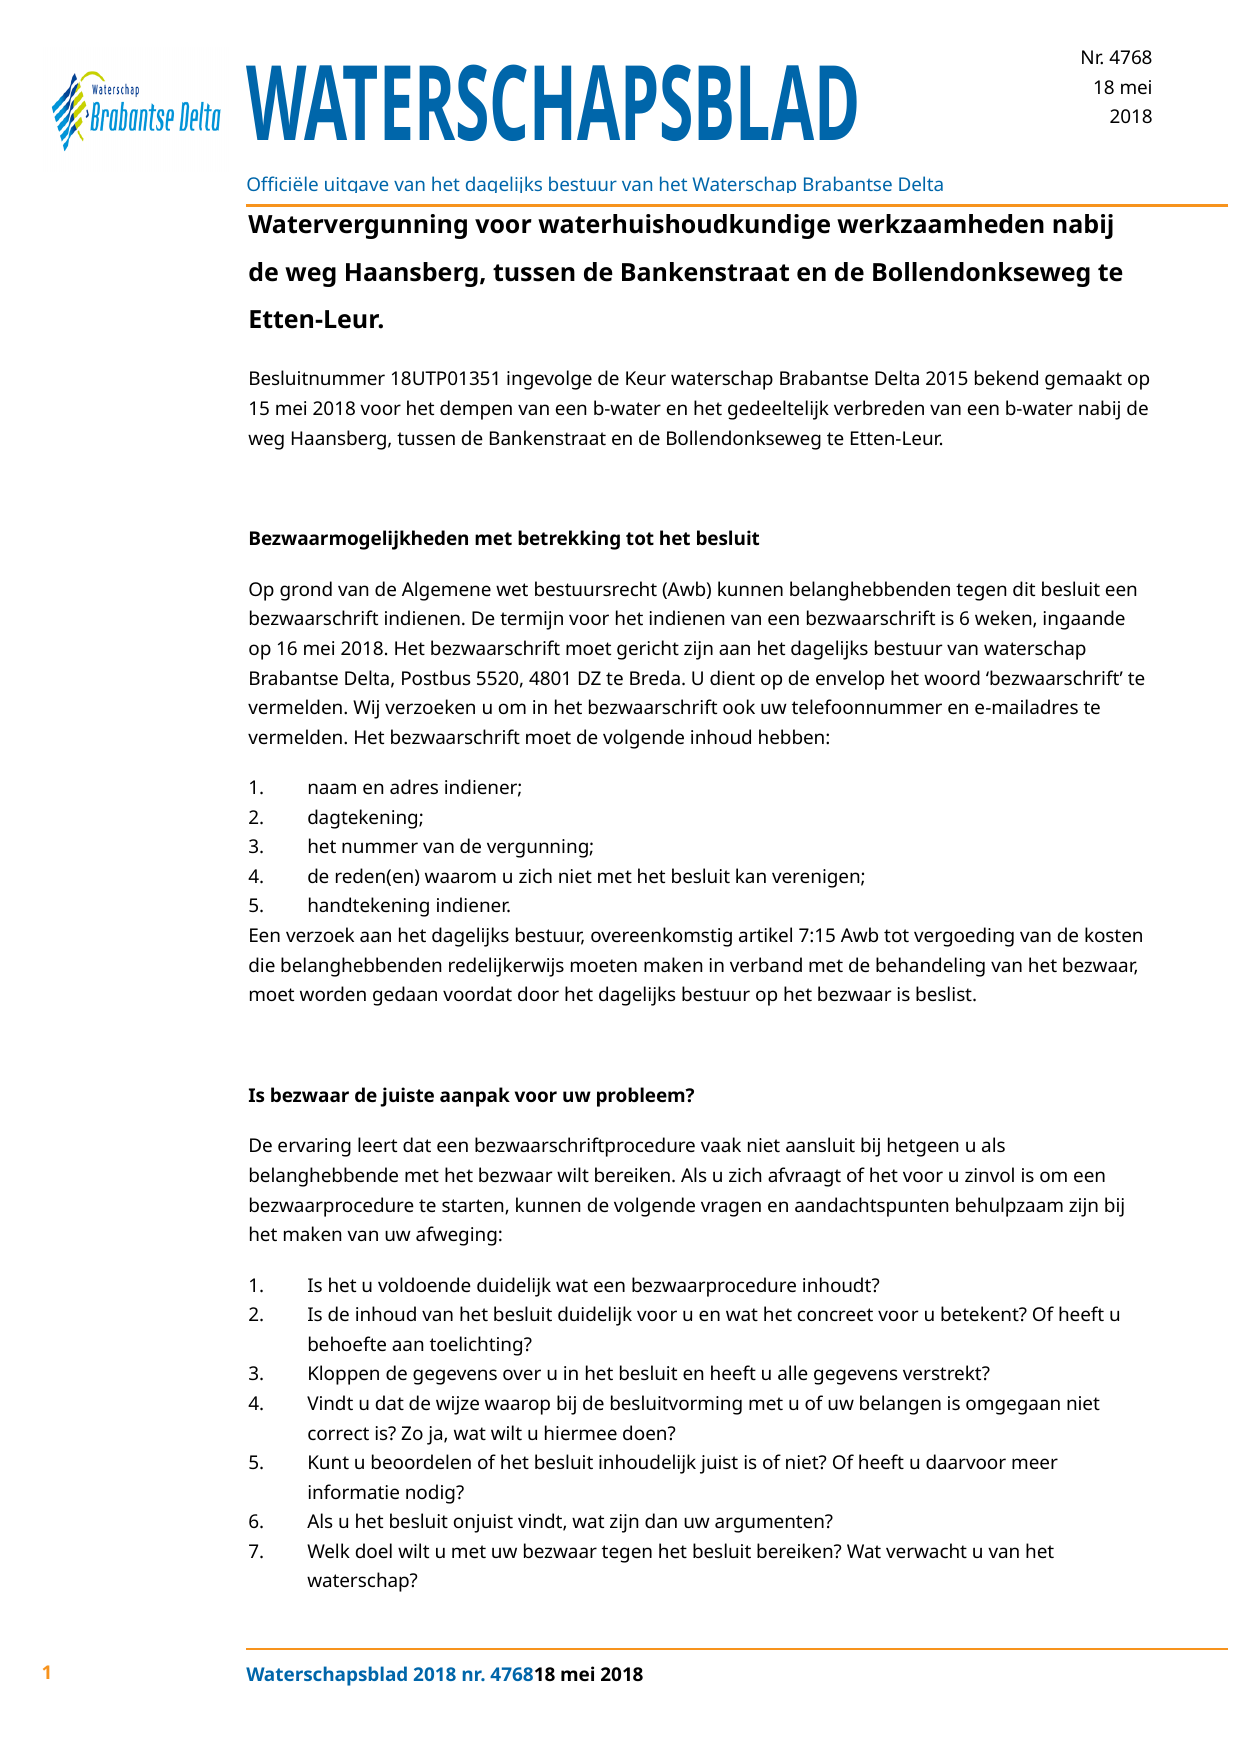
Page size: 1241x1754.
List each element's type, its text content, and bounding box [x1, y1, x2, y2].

text De ervaring leert dat een bezwaarschriftprocedure vaak niet aansluit bij hetgeen u als belanghebbende met het bezwaar wilt bereiken. Als u zich afvraagt of het voor u zinvol is om een bezwaarprocedure te starten, kunnen de volgende vragen en aandachtspunten behulpzaam zijn bij het maken van uw afweging: [248, 1133, 1152, 1247]
list Is het u voldoende duidelijk wat een bezwaarprocedure inhoudt? [248, 1272, 1152, 1297]
text Is bezwaar de juiste aanpak voor uw probleem? [248, 1082, 1152, 1108]
text Bezwaarmogelijkheden met betrekking tot het besluit [248, 526, 1152, 551]
list naam en adres indiener; [248, 774, 1152, 800]
list de reden(en) waarom u zich niet met het besluit kan verenigen; [248, 863, 1152, 889]
text Een verzoek aan het dagelijks bestuur, overeenkomstig artikel 7:15 Awb tot vergoeding van de kosten die belanghebbenden redelijkerwijs moeten maken in verband met de behandeling van het bezwaar, moet worden gedaan voordat door het dagelijks bestuur op het bezwaar is beslist. [248, 922, 1152, 1007]
list handtekening indiener. [248, 893, 1152, 918]
list Is de inhoud van het besluit duidelijk voor u en wat het concreet voor u betekent? Of heeft u behoefte aan toelichting? [248, 1301, 1152, 1357]
list Kunt u beoordelen of het besluit inhoudelijk juist is of niet? Of heeft u daarvoor meer informatie nodig? [248, 1449, 1152, 1504]
list Kloppen de gegevens over u in het besluit en heeft u alle gegevens verstrekt? [248, 1361, 1152, 1386]
list Als u het besluit onjuist vindt, wat zijn dan uw argumenten? [248, 1508, 1152, 1534]
list dagtekening; [248, 804, 1152, 829]
text Besluitnummer 18UTP01351 ingevolge de Keur waterschap Brabantse Delta 2015 bekend gemaakt op 15 mei 2018 voor het dempen van een b-water en het gedeeltelijk verbreden van een b-water nabij de weg Haansberg, tussen de Bankenstraat en de Bollendonkseweg te Etten-Leur. [248, 366, 1152, 450]
list Welk doel wilt u met uw bezwaar tegen het besluit bereiken? Wat verwacht u van het waterschap? [248, 1538, 1152, 1593]
list het nummer van de vergunning; [248, 833, 1152, 859]
picture [41, 47, 231, 172]
list Vindt u dat de wijze waarop bij de besluitvorming met u of uw belangen is omgegaan niet correct is? Zo ja, wat wilt u hiermee doen? [248, 1390, 1152, 1445]
text Watervergunning voor waterhuishoudkundige werkzaamheden nabij de weg Haansberg, tussen de Bankenstraat en de Bollendonkseweg te Etten-Leur. [248, 207, 1152, 336]
text Op grond van de Algemene wet bestuursrecht (Awb) kunnen belanghebbenden tegen dit besluit een bezwaarschrift indienen. De termijn voor het indienen van een bezwaarschrift is 6 weken, ingaande op 16 mei 2018. Het bezwaarschrift moet gericht zijn aan het dagelijks bestuur van waterschap Brabantse Delta, Postbus 5520, 4801 DZ te Breda. U dient op de envelop het woord ‘bezwaarschrift’ te vermelden. Wij verzoeken u om in het bezwaarschrift ook uw telefoonnummer en e‑mailadres te vermelden. Het bezwaarschrift moet de volgende inhoud hebben: [248, 576, 1152, 749]
